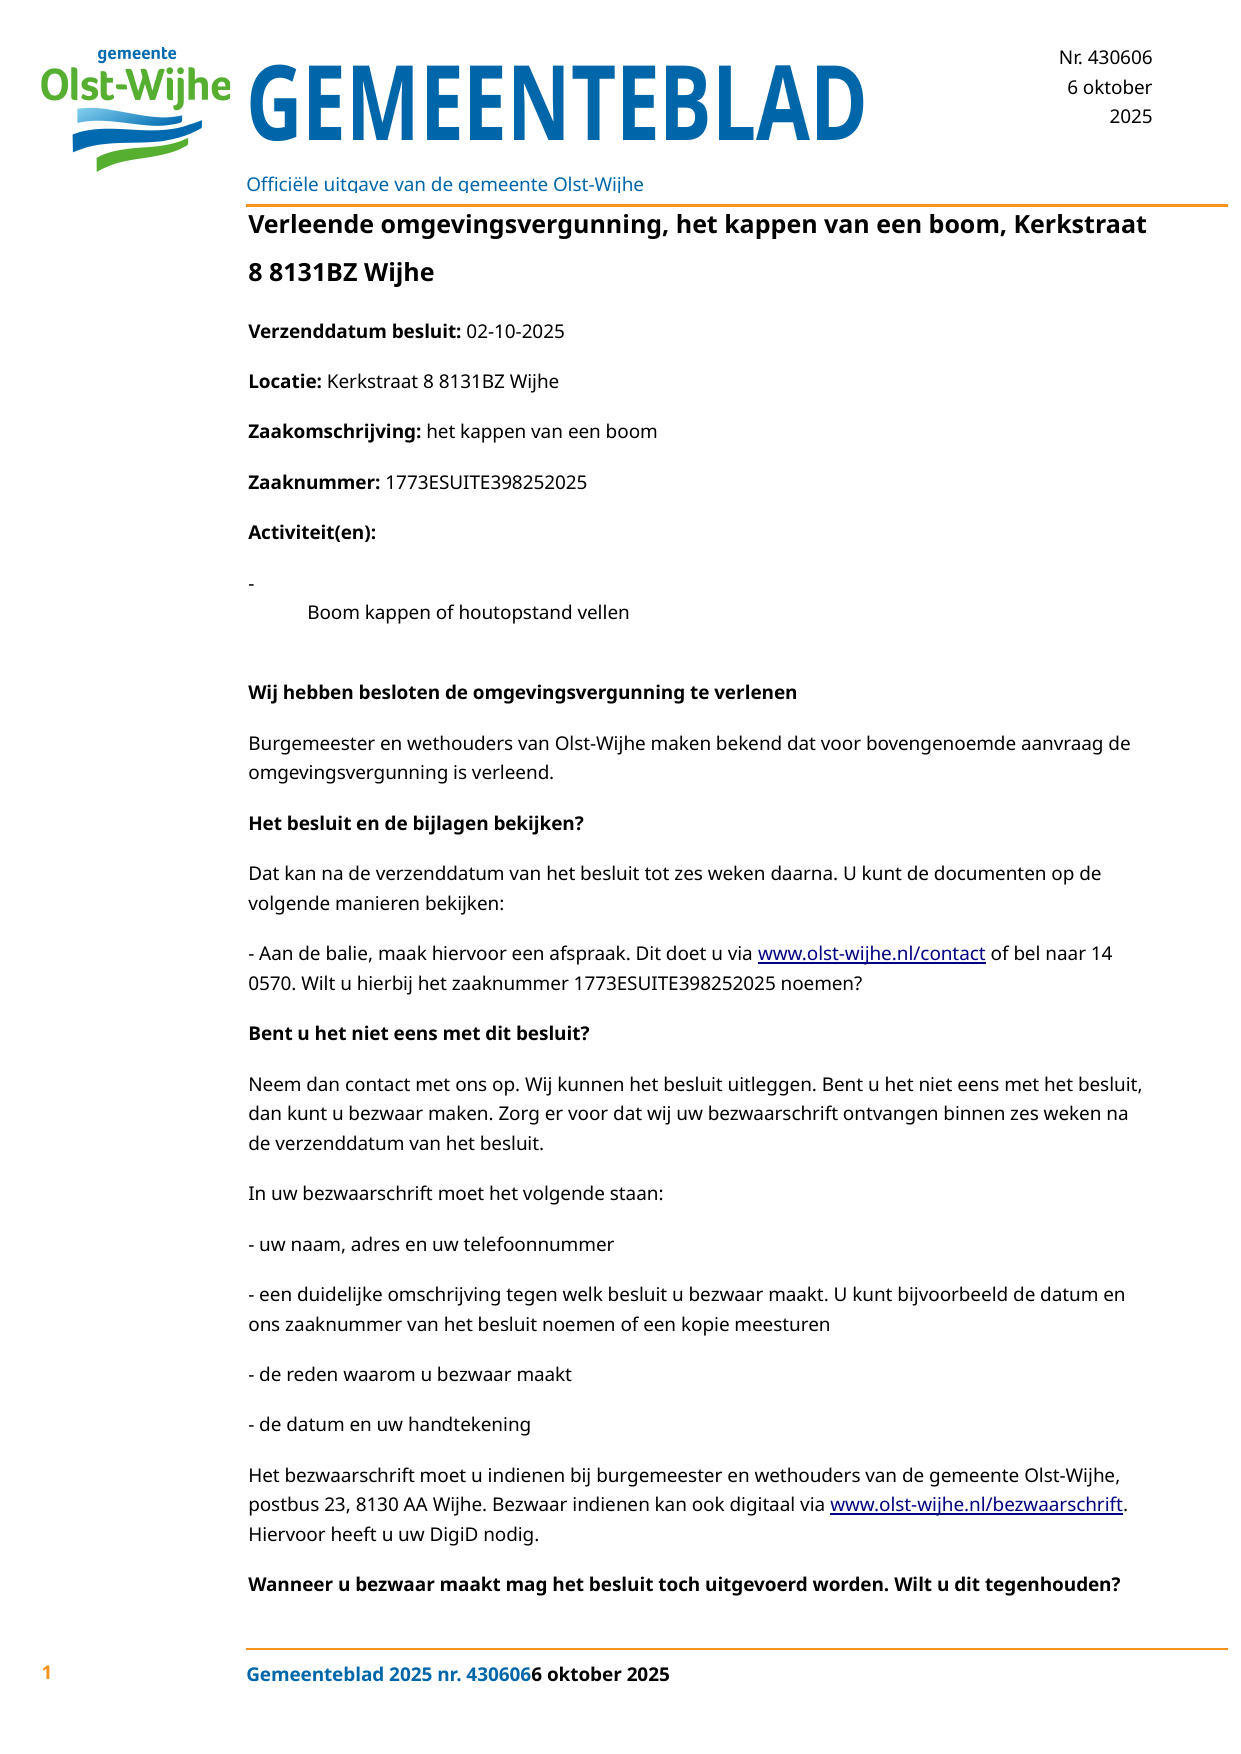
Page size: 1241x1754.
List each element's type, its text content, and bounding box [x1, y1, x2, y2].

text Zaakomschrijving: het kappen van een boom [248, 419, 1152, 444]
text In uw bezwaarschrift moet het volgende staan: [248, 1180, 1152, 1206]
picture [41, 47, 231, 172]
text Wanneer u bezwaar maakt mag het besluit toch uitgevoerd worden. Wilt u dit tegenhouden? [248, 1572, 1152, 1597]
text - uw naam, adres en uw telefoonnummer [248, 1231, 1152, 1257]
text - de datum en uw handtekening [248, 1412, 1152, 1437]
text Locatie: Kerkstraat 8 8131BZ Wijhe [248, 368, 1152, 394]
text Het besluit en de bijlagen bekijken? [248, 810, 1152, 836]
text Neem dan contact met ons op. Wij kunnen het besluit uitleggen. Bent u het niet eens met het besluit, dan kunt u bezwaar maken. Zorg er voor dat wij uw bezwaarschrift ontvangen binnen zes weken na de verzenddatum van het besluit. [248, 1071, 1152, 1156]
text Dat kan na de verzenddatum van het besluit tot zes weken daarna. U kunt de documenten op de volgende manieren bekijken: [248, 860, 1152, 916]
text Wij hebben besloten de omgevingsvergunning te verlenen [248, 679, 1152, 705]
text - de reden waarom u bezwaar maakt [248, 1361, 1152, 1387]
text Verzenddatum besluit: 02-10-2025 [248, 318, 1152, 344]
text Bent u het niet eens met dit besluit? [248, 1020, 1152, 1046]
text - een duidelijke omschrijving tegen welk besluit u bezwaar maakt. U kunt bijvoorbeeld de datum en ons zaaknummer van het besluit noemen of een kopie meesturen [248, 1281, 1152, 1337]
list Boom kappen of houtopstand vellen [248, 599, 1152, 625]
text Activiteit(en): [248, 519, 1152, 545]
text Verleende omgevingsvergunning, het kappen van een boom, Kerkstraat 8 8131BZ Wijhe [248, 207, 1152, 288]
text - Aan de balie, maak hiervoor een afspraak. Dit doet u via www.olst-wijhe.nl/contact of bel naar 14 0570. Wilt u hierbij het zaaknummer 1773ESUITE398252025 noemen? [248, 940, 1152, 996]
text Zaaknummer: 1773ESUITE398252025 [248, 469, 1152, 495]
text Burgemeester en wethouders van Olst-Wijhe maken bekend dat voor bovengenoemde aanvraag de omgevingsvergunning is verleend. [248, 730, 1152, 785]
text Het bezwaarschrift moet u indienen bij burgemeester en wethouders van de gemeente Olst-Wijhe, postbus 23, 8130 AA Wijhe. Bezwaar indienen kan ook digitaal via www.olst-wijhe.nl/bezwaarschrift. Hiervoor heeft u uw DigiD nodig. [248, 1462, 1152, 1547]
